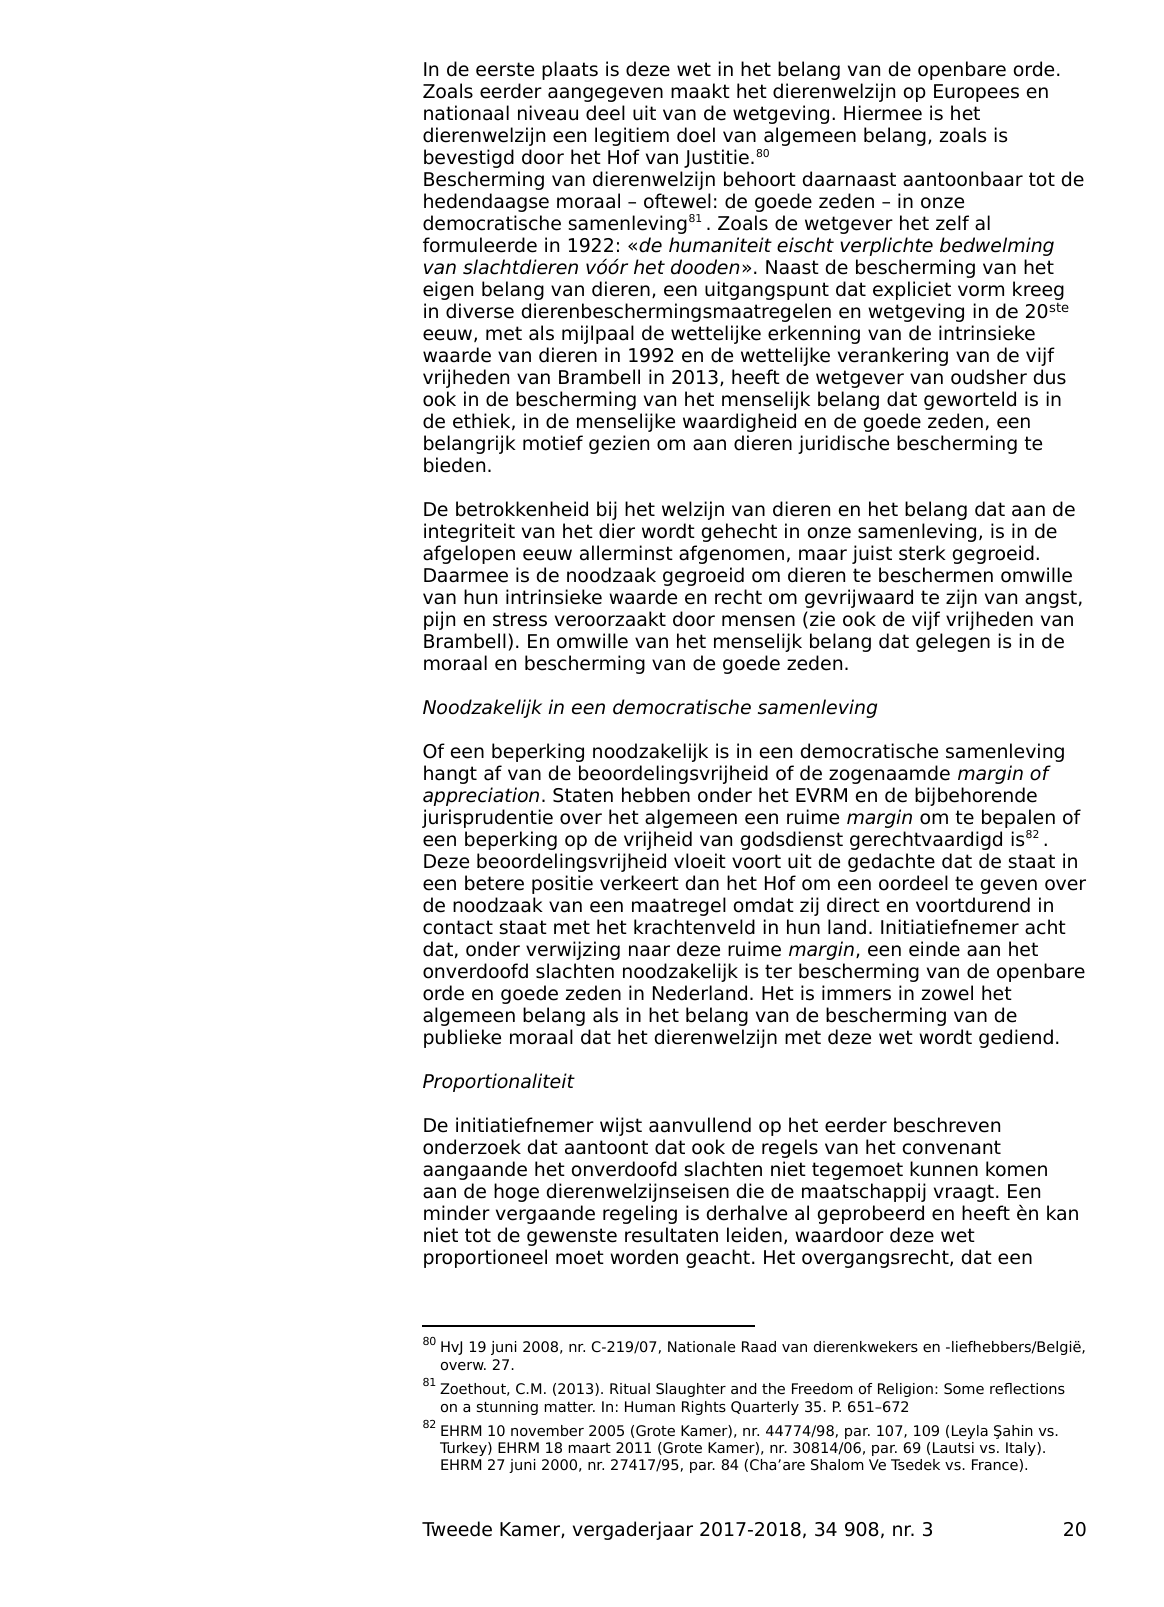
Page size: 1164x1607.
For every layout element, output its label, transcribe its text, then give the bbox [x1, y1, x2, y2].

text In de eerste plaats is deze wet in het belang van de openbare orde. Zoals eerder aangegeven maakt het dierenwelzijn op Europees en nationaal niveau deel uit van de wetgeving. Hiermee is het dierenwelzijn een legitiem doel van algemeen belang, zoals is bevestigd door het Hof van Justitie. [422, 59, 1087, 169]
subtitle Noodzakelijk in een democratische samenleving [422, 697, 1087, 719]
text Zoethout, C.M. (2013). Ritual Slaughter and the Freedom of Religion: Some reflections on a stunning matter. In: Human Rights Quarterly 35. P. 651–672 [422, 1377, 1087, 1416]
text EHRM 10 november 2005 (Grote Kamer), nr. 44774/98, par. 107, 109 (Leyla Şahin vs. Turkey) EHRM 18 maart 2011 (Grote Kamer), nr. 30814/06, par. 69 (Lautsi vs. Italy). EHRM 27 juni 2000, nr. 27417/95, par. 84 (Cha’are Shalom Ve Tsedek vs. France). [422, 1418, 1087, 1474]
text HvJ 19 juni 2008, nr. C-219/07, Nationale Raad van dierenkwekers en -liefhebbers/België, overw. 27. [422, 1335, 1087, 1374]
text Of een beperking noodzakelijk is in een democratische samenleving hangt af van de beoordelingsvrijheid of de zogenaamde margin of appreciation. Staten hebben onder het EVRM en de bijbehorende jurisprudentie over het algemeen een ruime margin om te bepalen of een beperking op de vrijheid van godsdienst gerechtvaardigd is. Deze beoordelingsvrijheid vloeit voort uit de gedachte dat de staat in een betere positie verkeert dan het Hof om een oordeel te geven over de noodzaak van een maatregel omdat zij direct en voortdurend in contact staat met het krachtenveld in hun land. Initiatiefnemer acht dat, onder verwijzing naar deze ruime margin, een einde aan het onverdoofd slachten noodzakelijk is ter bescherming van de openbare orde en goede zeden in Nederland. Het is immers in zowel het algemeen belang als in het belang van de bescherming van de publieke moraal dat het dierenwelzijn met deze wet wordt gediend. [422, 741, 1087, 1049]
text Bescherming van dierenwelzijn behoort daarnaast aantoonbaar tot de hedendaagse moraal – oftewel: de goede zeden – in onze democratische samenleving. Zoals de wetgever het zelf al formuleerde in 1922: «de humaniteit eischt verplichte bedwelming van slachtdieren vóór het dooden». Naast de bescherming van het eigen belang van dieren, een uitgangspunt dat expliciet vorm kreeg in diverse dierenbeschermingsmaatregelen en wetgeving in de 20ste eeuw, met als mijlpaal de wettelijke erkenning van de intrinsieke waarde van dieren in 1992 en de wettelijke verankering van de vijf vrijheden van Brambell in 2013, heeft de wetgever van oudsher dus ook in de bescherming van het menselijk belang dat geworteld is in de ethiek, in de menselijke waardigheid en de goede zeden, een belangrijk motief gezien om aan dieren juridische bescherming te bieden. [422, 169, 1087, 477]
subtitle Proportionaliteit [422, 1071, 1087, 1093]
text De betrokkenheid bij het welzijn van dieren en het belang dat aan de integriteit van het dier wordt gehecht in onze samenleving, is in de afgelopen eeuw allerminst afgenomen, maar juist sterk gegroeid. Daarmee is de noodzaak gegroeid om dieren te beschermen omwille van hun intrinsieke waarde en recht om gevrijwaard te zijn van angst, pijn en stress veroorzaakt door mensen (zie ook de vijf vrijheden van Brambell). En omwille van het menselijk belang dat gelegen is in de moraal en bescherming van de goede zeden. [422, 499, 1087, 675]
text De initiatiefnemer wijst aanvullend op het eerder beschreven onderzoek dat aantoont dat ook de regels van het convenant aangaande het onverdoofd slachten niet tegemoet kunnen komen aan de hoge dierenwelzijnseisen die de maatschappij vraagt. Een minder vergaande regeling is derhalve al geprobeerd en heeft èn kan niet tot de gewenste resultaten leiden, waardoor deze wet proportioneel moet worden geacht. Het overgangsrecht, dat een [422, 1115, 1087, 1269]
